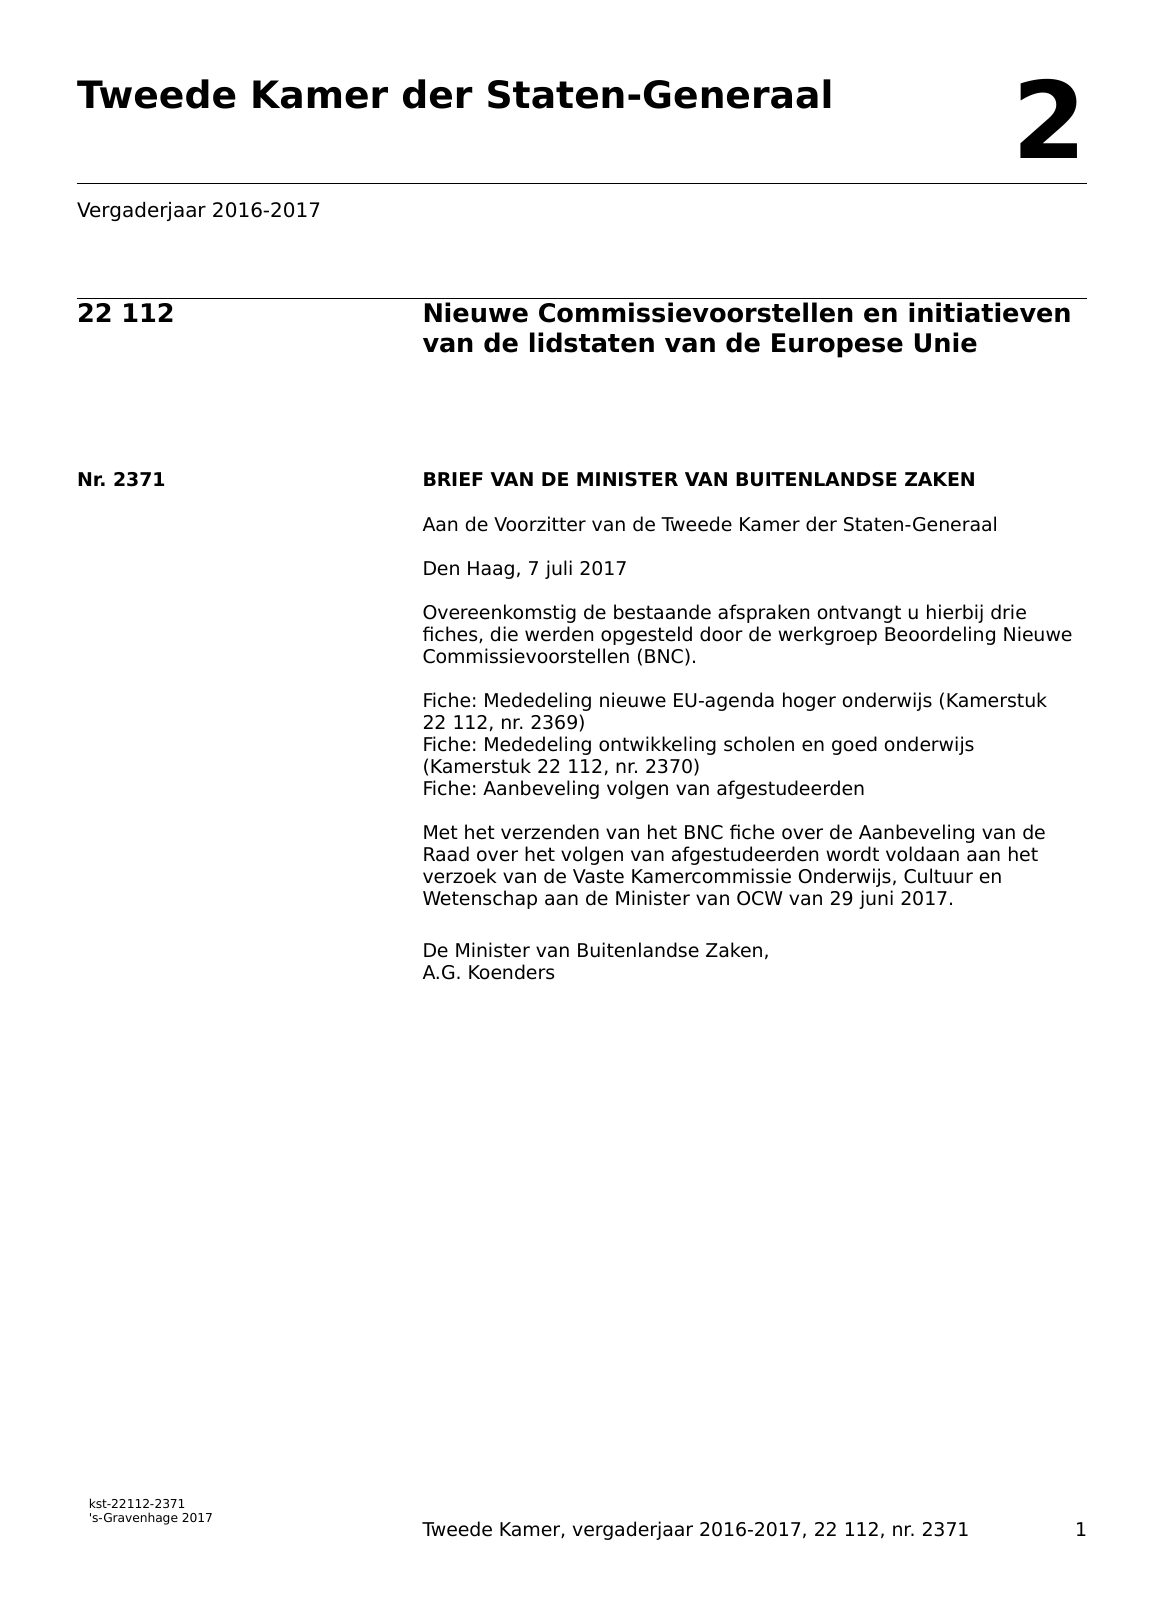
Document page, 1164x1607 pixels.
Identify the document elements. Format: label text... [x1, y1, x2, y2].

text Met het verzenden van het BNC fiche over de Aanbeveling van de Raad over het volgen van afgestudeerden wordt voldaan aan het verzoek van de Vaste Kamercommissie Onderwijs, Cultuur en Wetenschap aan de Minister van OCW van 29 juni 2017. [422, 822, 1087, 910]
text De Minister van Buitenlandse Zaken, A.G. Koenders [422, 940, 1087, 984]
text Fiche: Aanbeveling volgen van afgestudeerden [422, 778, 1087, 800]
text 's-Gravenhage 2017 [88, 1511, 323, 1525]
subtitle 22 112 Nieuwe Commissievoorstellen en initiatieven van de lidstaten van de Europese Unie [77, 299, 1087, 358]
text Overeenkomstig de bestaande afspraken ontvangt u hierbij drie fiches, die werden opgesteld door de werkgroep Beoordeling Nieuwe Commissievoorstellen (BNC). [422, 602, 1087, 668]
text Aan de Voorzitter van de Tweede Kamer der Staten-Generaal [422, 513, 1087, 536]
table_header Tweede Kamer der Staten-Generaal [77, 59, 886, 183]
text Fiche: Mededeling nieuwe EU-agenda hoger onderwijs (Kamerstuk 22 112, nr. 2369) [422, 690, 1087, 734]
table_cell Vergaderjaar 2016-2017 [77, 184, 1087, 298]
text Fiche: Mededeling ontwikkeling scholen en goed onderwijs (Kamerstuk 22 112, nr. 2370) [422, 734, 1087, 778]
subtitle Nr. 2371 BRIEF VAN DE MINISTER VAN BUITENLANDSE ZAKEN [77, 469, 1087, 491]
text Den Haag, 7 juli 2017 [422, 558, 1087, 580]
text kst-22112-2371 [88, 1497, 323, 1511]
table_header 2 [886, 59, 1087, 183]
